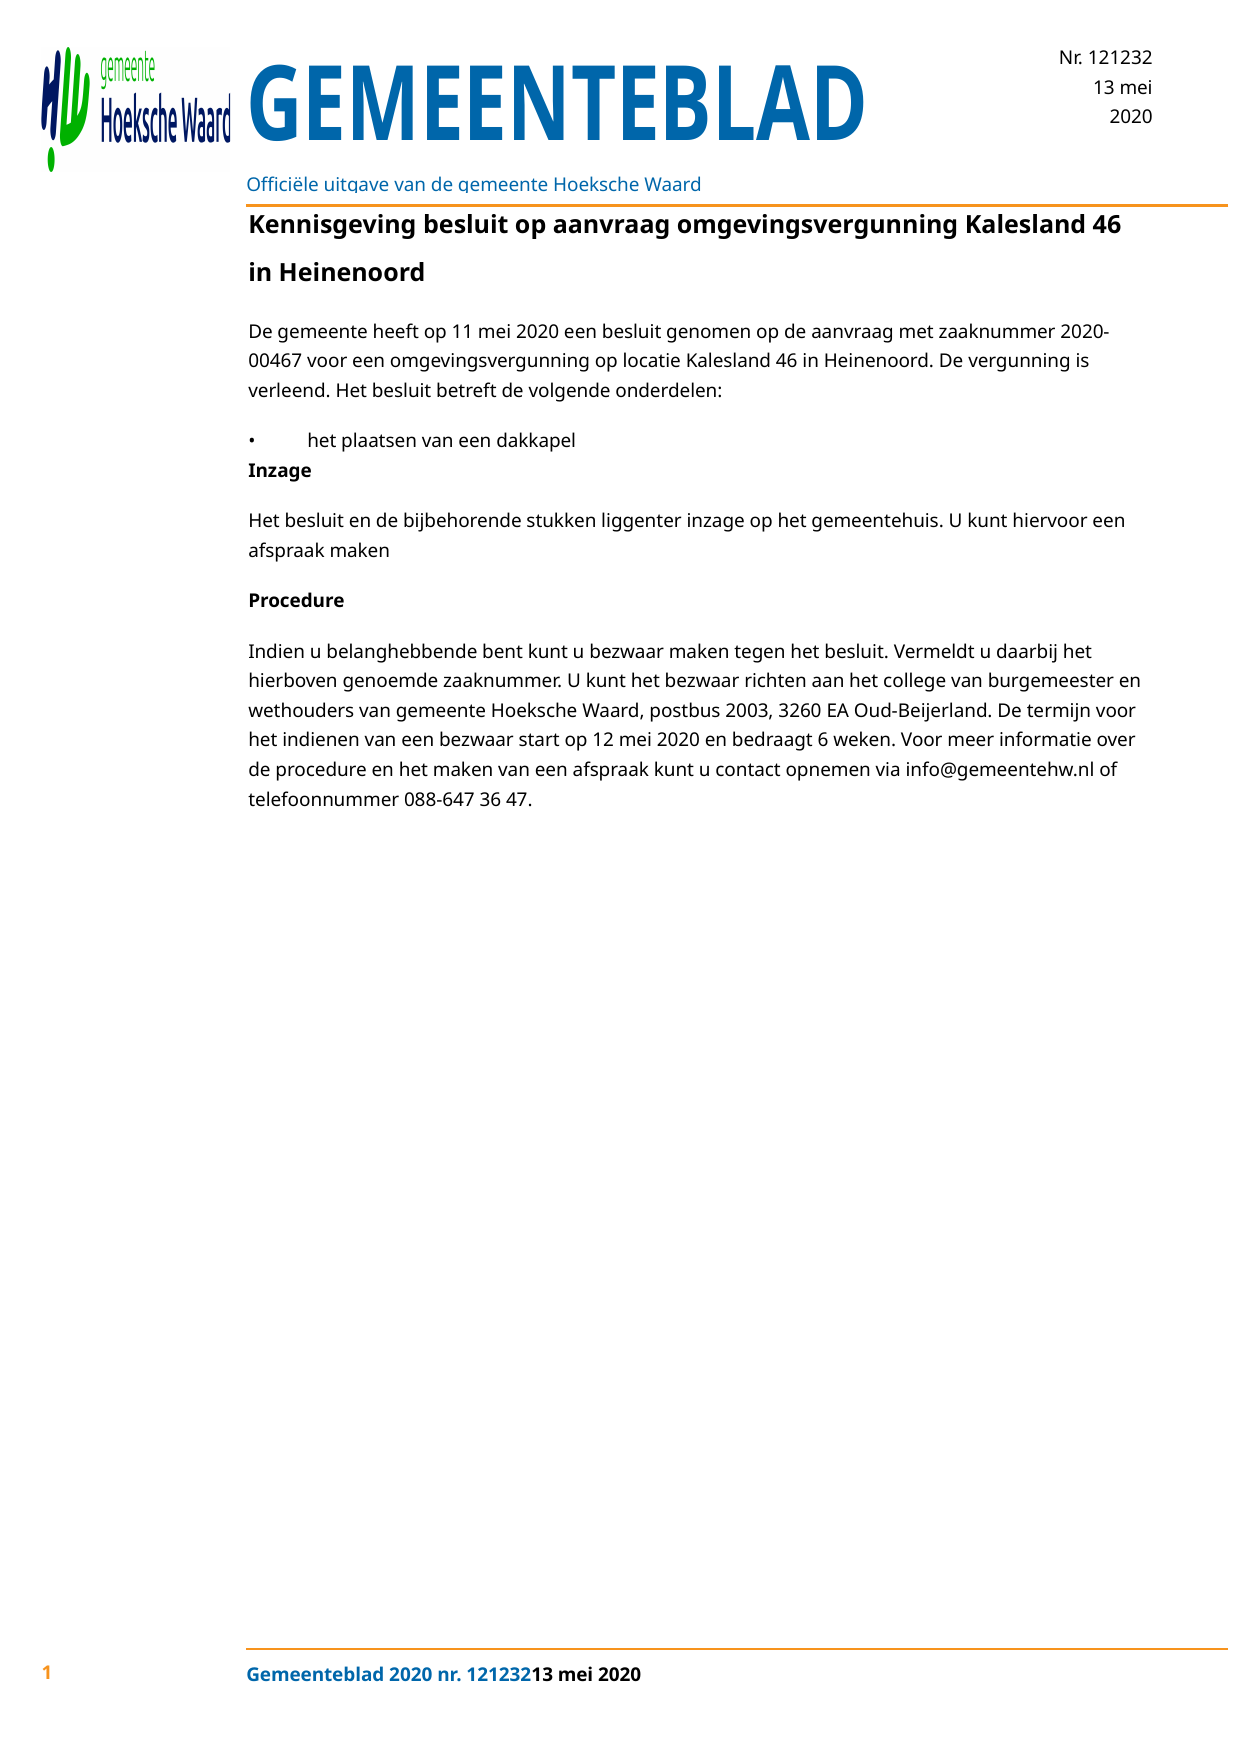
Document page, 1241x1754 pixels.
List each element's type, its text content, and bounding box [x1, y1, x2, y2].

text Indien u belanghebbende bent kunt u bezwaar maken tegen het besluit. Vermeldt u daarbij het hierboven genoemde zaaknummer. U kunt het bezwaar richten aan het college van burgemeester en wethouders van gemeente Hoeksche Waard, postbus 2003, 3260 EA Oud-Beijerland. De termijn voor het indienen van een bezwaar start op 12 mei 2020 en bedraagt 6 weken. Voor meer informatie over de procedure en het maken van een afspraak kunt u contact opnemen via info@gemeentehw.nl of telefoonnummer 088-647 36 47. [248, 638, 1152, 812]
text Het besluit en de bijbehorende stukken liggenter inzage op het gemeentehuis. U kunt hiervoor een afspraak maken [248, 507, 1152, 563]
text Procedure [248, 587, 1152, 613]
text Kennisgeving besluit op aanvraag omgevingsvergunning Kalesland 46 in Heinenoord [248, 207, 1152, 288]
text Inzage [248, 457, 1152, 483]
picture [41, 47, 231, 172]
text De gemeente heeft op 11 mei 2020 een besluit genomen op de aanvraag met zaaknummer 2020-00467 voor een omgevingsvergunning op locatie Kalesland 46 in Heinenoord. De vergunning is verleend. Het besluit betreft de volgende onderdelen: [248, 318, 1152, 403]
list het plaatsen van een dakkapel [248, 427, 1152, 453]
